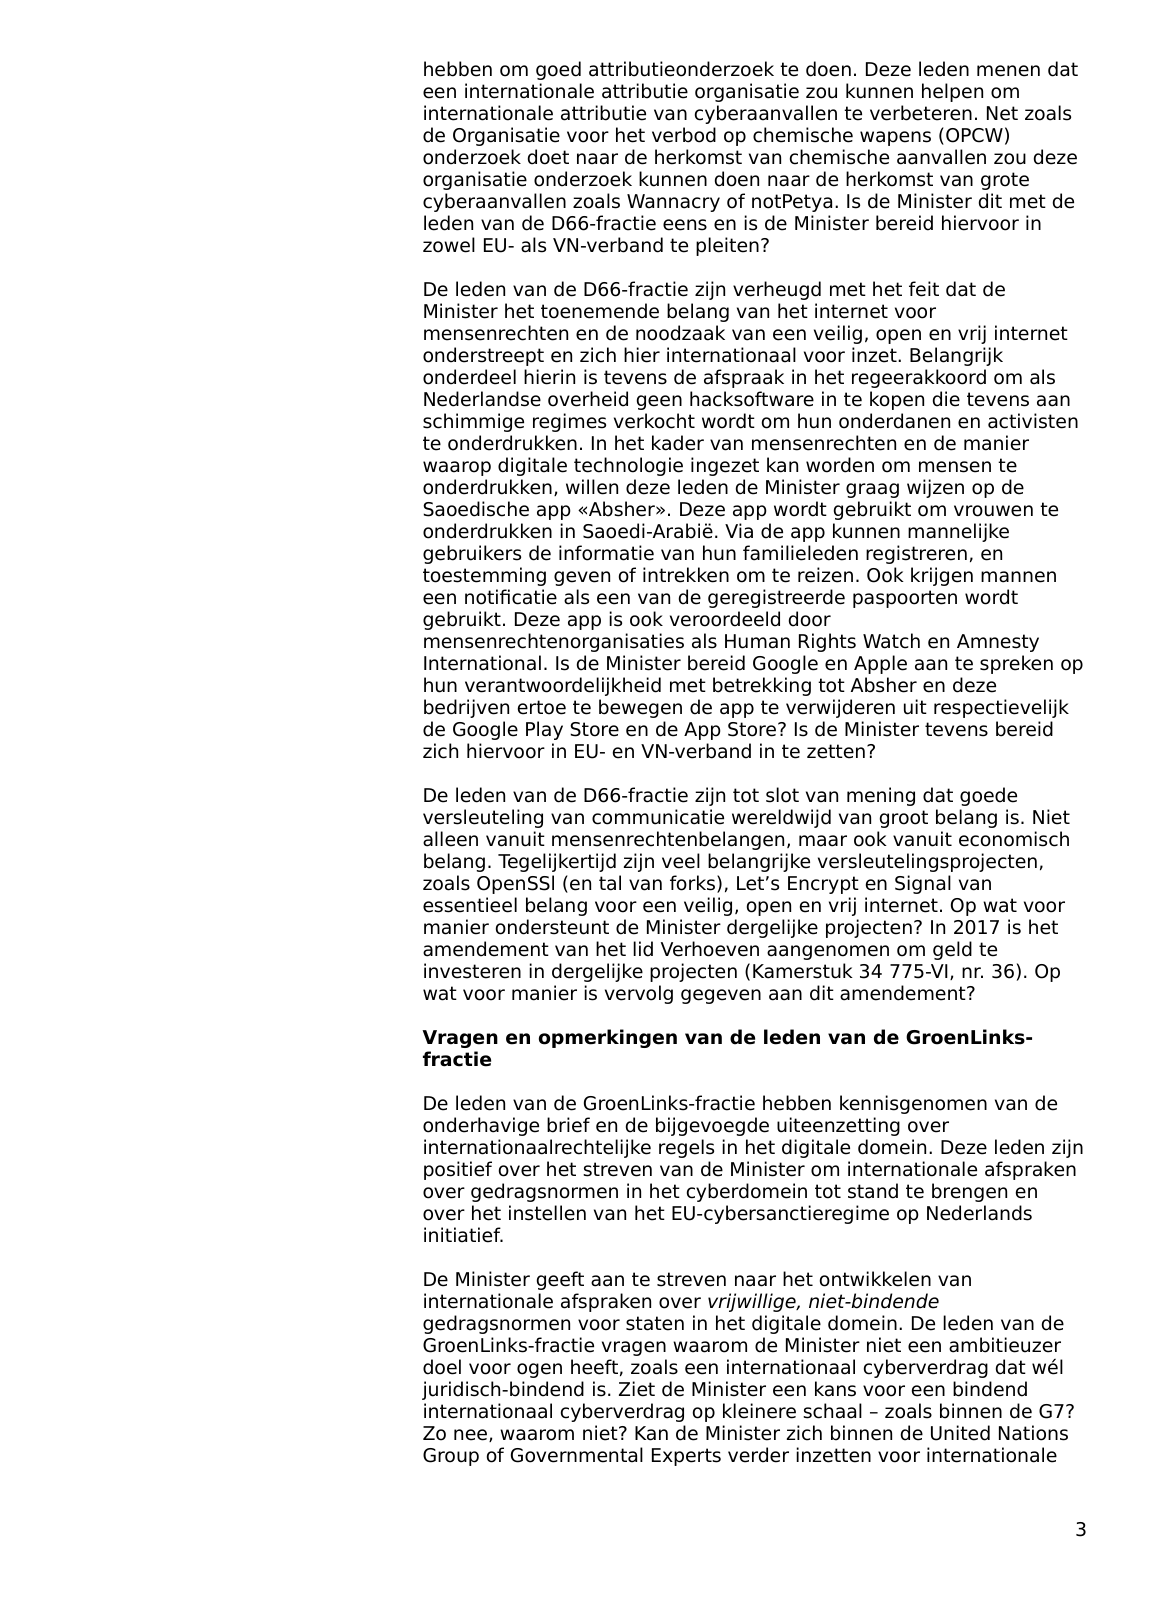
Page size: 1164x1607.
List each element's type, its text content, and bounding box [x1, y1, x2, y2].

subtitle Vragen en opmerkingen van de leden van de GroenLinks-fractie [422, 1027, 1087, 1071]
text De leden van de GroenLinks-fractie hebben kennisgenomen van de onderhavige brief en de bijgevoegde uiteenzetting over internationaalrechtelijke regels in het digitale domein. Deze leden zijn positief over het streven van de Minister om internationale afspraken over gedragsnormen in het cyberdomein tot stand te brengen en over het instellen van het EU-cybersanctieregime op Nederlands initiatief. [422, 1093, 1087, 1247]
text De leden van de D66-fractie zijn verheugd met het feit dat de Minister het toenemende belang van het internet voor mensenrechten en de noodzaak van een veilig, open en vrij internet onderstreept en zich hier internationaal voor inzet. Belangrijk onderdeel hierin is tevens de afspraak in het regeerakkoord om als Nederlandse overheid geen hacksoftware in te kopen die tevens aan schimmige regimes verkocht wordt om hun onderdanen en activisten te onderdrukken. In het kader van mensenrechten en de manier waarop digitale technologie ingezet kan worden om mensen te onderdrukken, willen deze leden de Minister graag wijzen op de Saoedische app «Absher». Deze app wordt gebruikt om vrouwen te onderdrukken in Saoedi-Arabië. Via de app kunnen mannelijke gebruikers de informatie van hun familieleden registreren, en toestemming geven of intrekken om te reizen. Ook krijgen mannen een notificatie als een van de geregistreerde paspoorten wordt gebruikt. Deze app is ook veroordeeld door mensenrechtenorganisaties als Human Rights Watch en Amnesty International. Is de Minister bereid Google en Apple aan te spreken op hun verantwoordelijkheid met betrekking tot Absher en deze bedrijven ertoe te bewegen de app te verwijderen uit respectievelijk de Google Play Store en de App Store? Is de Minister tevens bereid zich hiervoor in EU- en VN-verband in te zetten? [422, 279, 1087, 763]
text De Minister geeft aan te streven naar het ontwikkelen van internationale afspraken over vrijwillige, niet-bindende gedragsnormen voor staten in het digitale domein. De leden van de GroenLinks-fractie vragen waarom de Minister niet een ambitieuzer doel voor ogen heeft, zoals een internationaal cyberverdrag dat wél juridisch-bindend is. Ziet de Minister een kans voor een bindend internationaal cyberverdrag op kleinere schaal – zoals binnen de G7? Zo nee, waarom niet? Kan de Minister zich binnen de United Nations Group of Governmental Experts verder inzetten voor internationale [422, 1269, 1087, 1467]
text De leden van de D66-fractie zijn tot slot van mening dat goede versleuteling van communicatie wereldwijd van groot belang is. Niet alleen vanuit mensenrechtenbelangen, maar ook vanuit economisch belang. Tegelijkertijd zijn veel belangrijke versleutelingsprojecten, zoals OpenSSl (en tal van forks), Let’s Encrypt en Signal van essentieel belang voor een veilig, open en vrij internet. Op wat voor manier ondersteunt de Minister dergelijke projecten? In 2017 is het amendement van het lid Verhoeven aangenomen om geld te investeren in dergelijke projecten (Kamerstuk 34 775-VI, nr. 36). Op wat voor manier is vervolg gegeven aan dit amendement? [422, 785, 1087, 1004]
text hebben om goed attributieonderzoek te doen. Deze leden menen dat een internationale attributie organisatie zou kunnen helpen om internationale attributie van cyberaanvallen te verbeteren. Net zoals de Organisatie voor het verbod op chemische wapens (OPCW) onderzoek doet naar de herkomst van chemische aanvallen zou deze organisatie onderzoek kunnen doen naar de herkomst van grote cyberaanvallen zoals Wannacry of notPetya. Is de Minister dit met de leden van de D66-fractie eens en is de Minister bereid hiervoor in zowel EU- als VN-verband te pleiten? [422, 59, 1087, 257]
